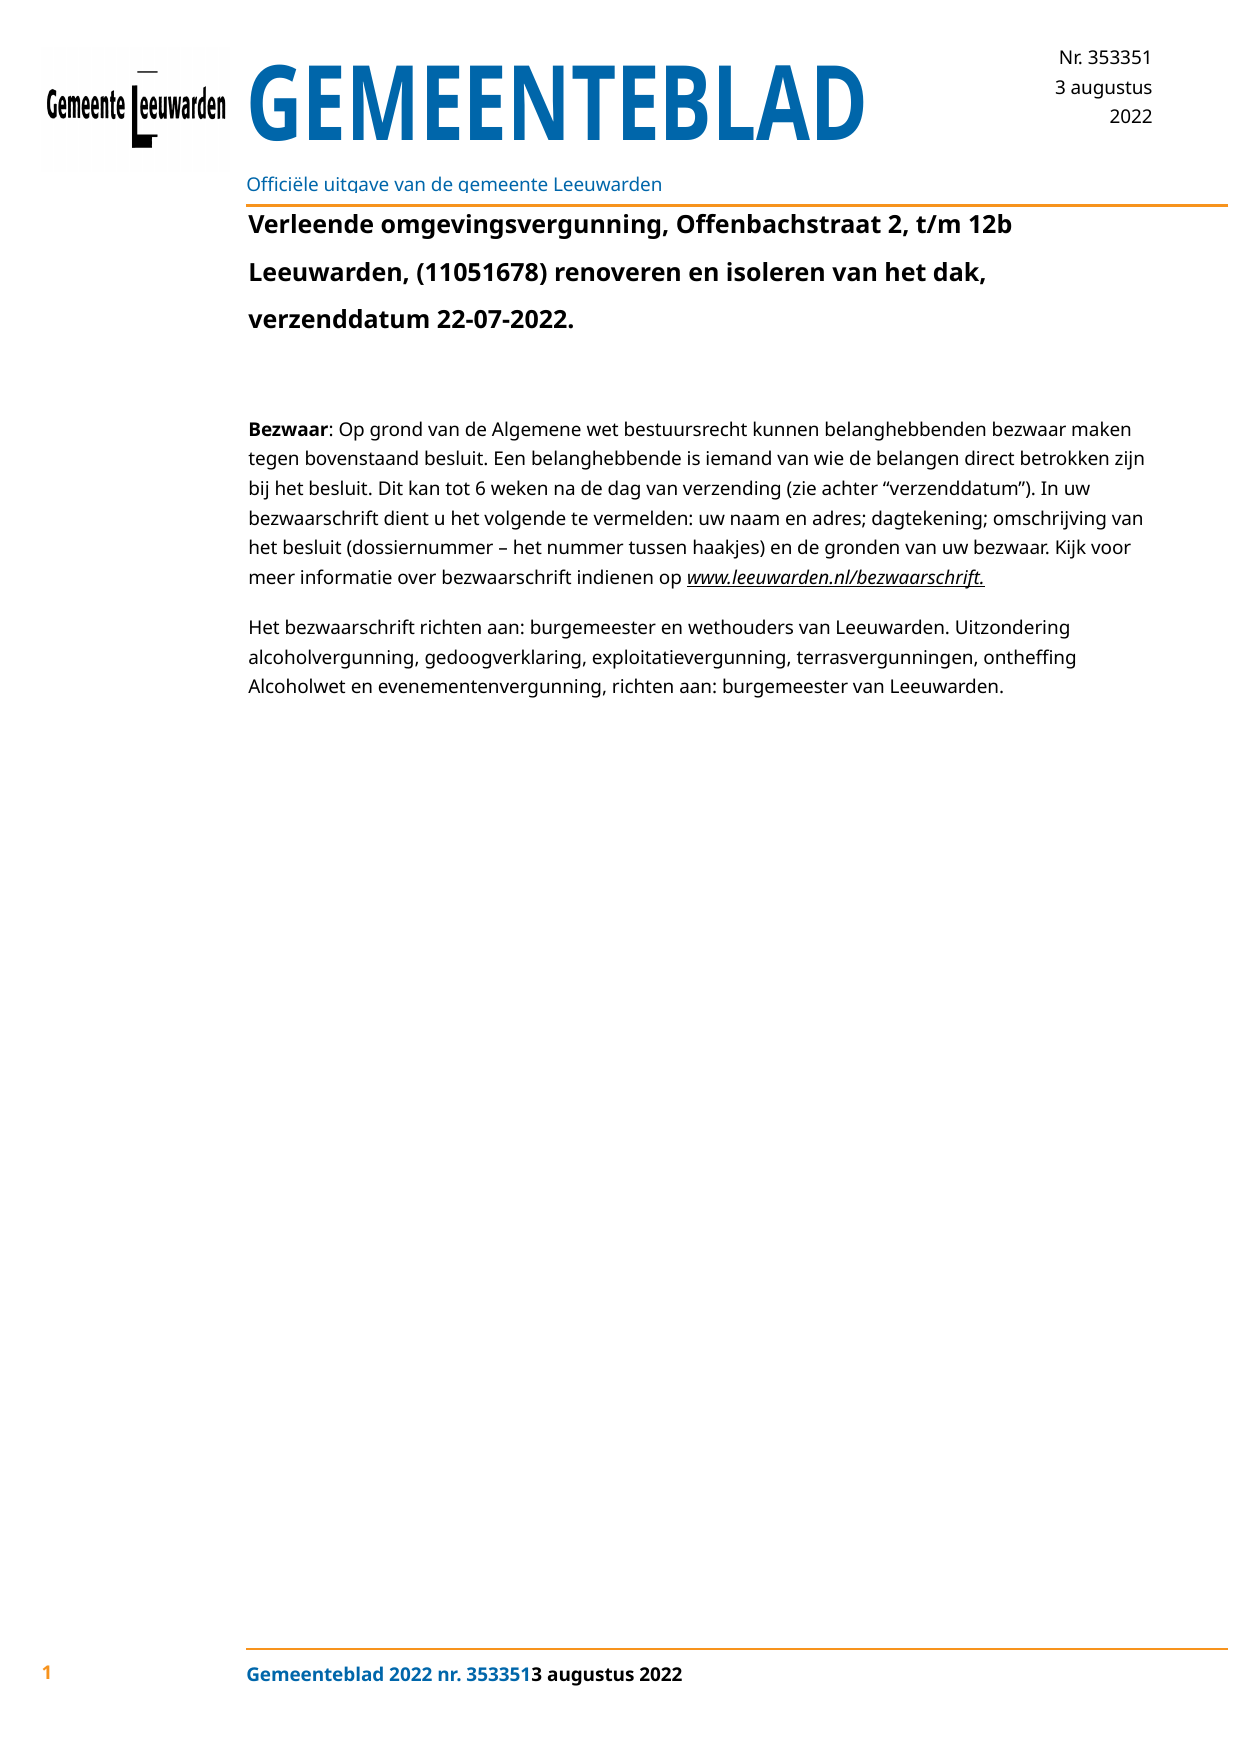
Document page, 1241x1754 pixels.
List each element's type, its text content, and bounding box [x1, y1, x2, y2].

picture [41, 47, 231, 172]
text Het bezwaarschrift richten aan: burgemeester en wethouders van Leeuwarden. Uitzondering alcoholvergunning, gedoogverklaring, exploitatievergunning, terrasvergunningen, ontheffing Alcoholwet en evenementenvergunning, richten aan: burgemeester van Leeuwarden. [248, 614, 1152, 699]
text Bezwaar: Op grond van de Algemene wet bestuursrecht kunnen belanghebbenden bezwaar maken tegen bovenstaand besluit. Een belanghebbende is iemand van wie de belangen direct betrokken zijn bij het besluit. Dit kan tot 6 weken na de dag van verzending (zie achter “verzenddatum”). In uw bezwaarschrift dient u het volgende te vermelden: uw naam en adres; dagtekening; omschrijving van het besluit (dossiernummer – het nummer tussen haakjes) en de gronden van uw bezwaar. Kijk voor meer informatie over bezwaarschrift indienen op www.leeuwarden.nl/bezwaarschrift. [248, 416, 1152, 589]
text Verleende omgevingsvergunning, Offenbachstraat 2, t/m 12b Leeuwarden, (11051678) renoveren en isoleren van het dak, verzenddatum 22-07-2022. [248, 207, 1152, 336]
